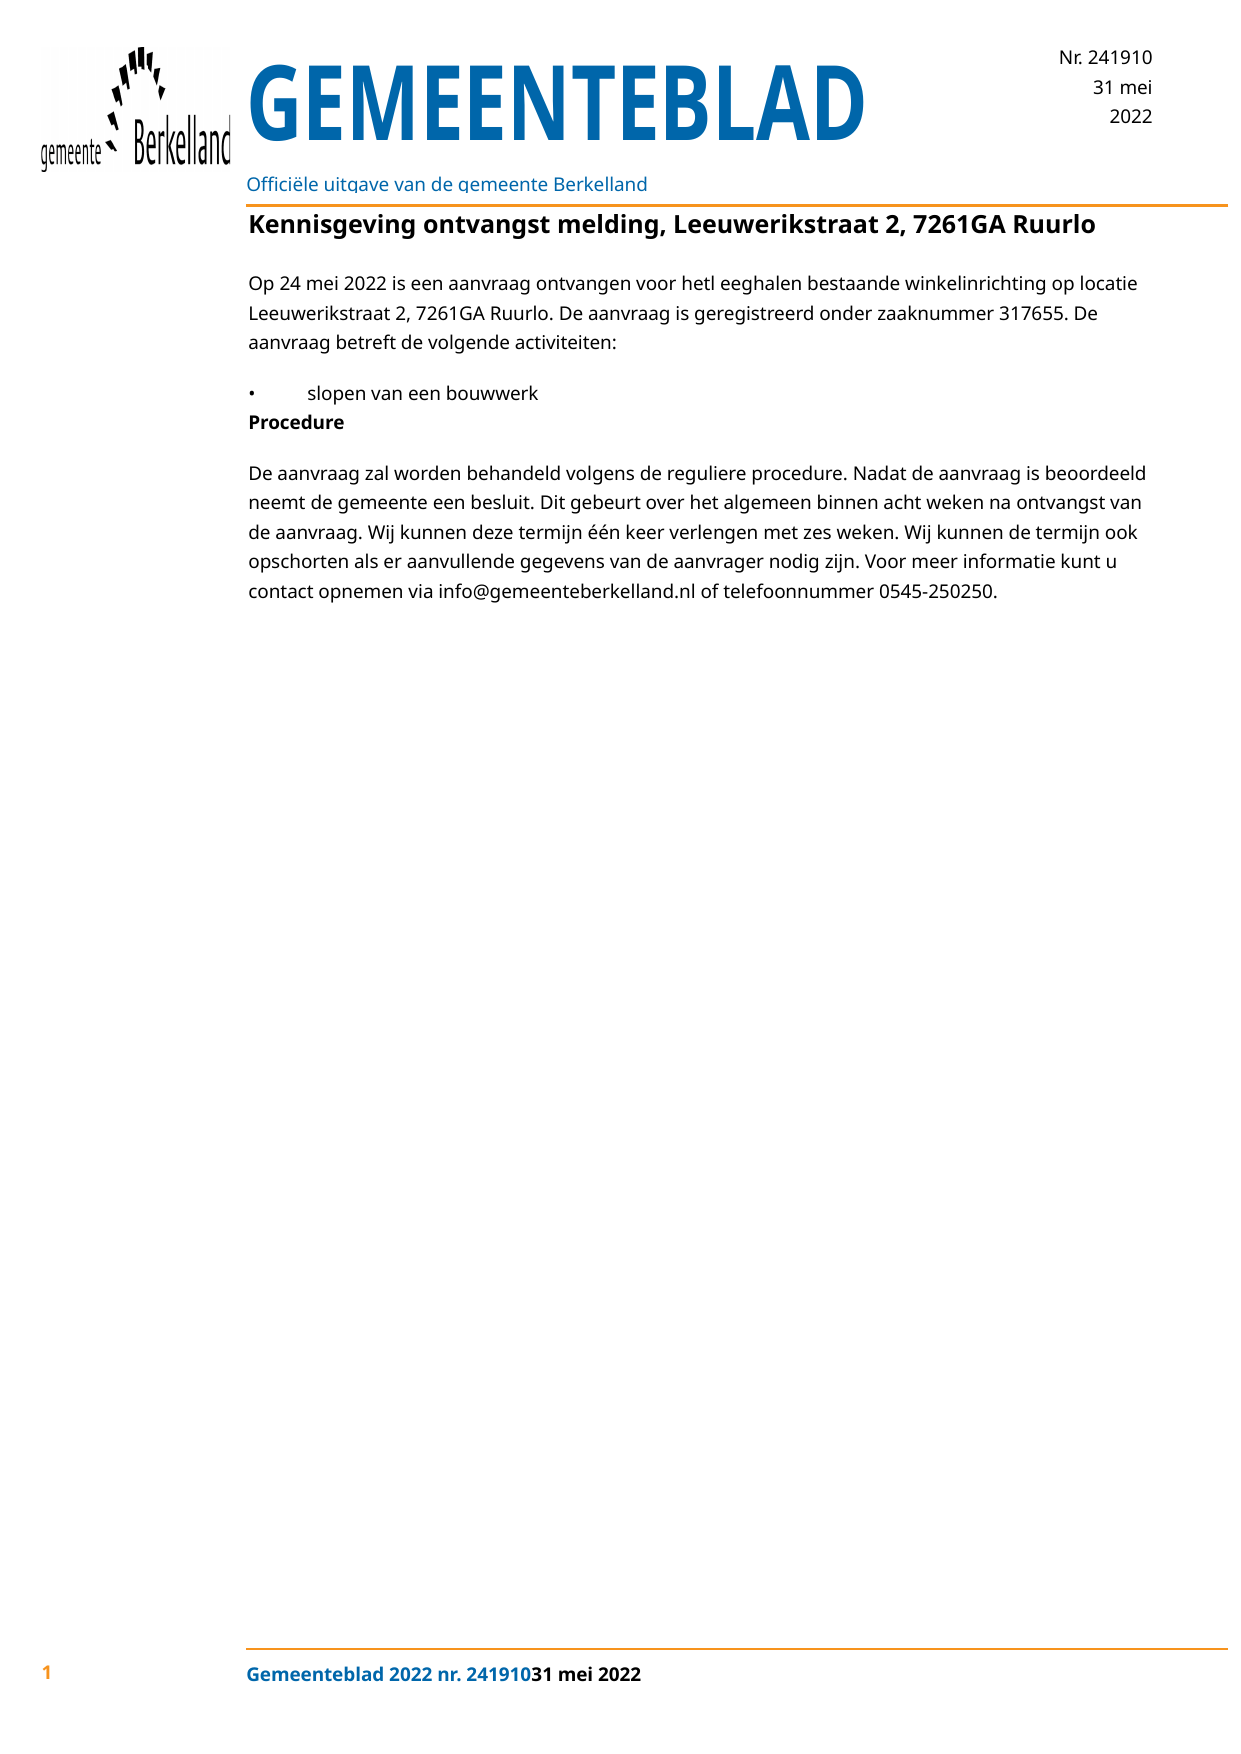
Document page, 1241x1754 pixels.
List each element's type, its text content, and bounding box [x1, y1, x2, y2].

text Kennisgeving ontvangst melding, Leeuwerikstraat 2, 7261GA Ruurlo [248, 207, 1152, 241]
text Procedure [248, 409, 1152, 435]
text De aanvraag zal worden behandeld volgens de reguliere procedure. Nadat de aanvraag is beoordeeld neemt de gemeente een besluit. Dit gebeurt over het algemeen binnen acht weken na ontvangst van de aanvraag. Wij kunnen deze termijn één keer verlengen met zes weken. Wij kunnen de termijn ook opschorten als er aanvullende gegevens van de aanvrager nodig zijn. Voor meer informatie kunt u contact opnemen via info@gemeenteberkelland.nl of telefoonnummer 0545-250250. [248, 460, 1152, 604]
text Op 24 mei 2022 is een aanvraag ontvangen voor hetl eeghalen bestaande winkelinrichting op locatie Leeuwerikstraat 2, 7261GA Ruurlo. De aanvraag is geregistreerd onder zaaknummer 317655. De aanvraag betreft de volgende activiteiten: [248, 270, 1152, 355]
list slopen van een bouwwerk [248, 380, 1152, 406]
picture [41, 47, 231, 172]
